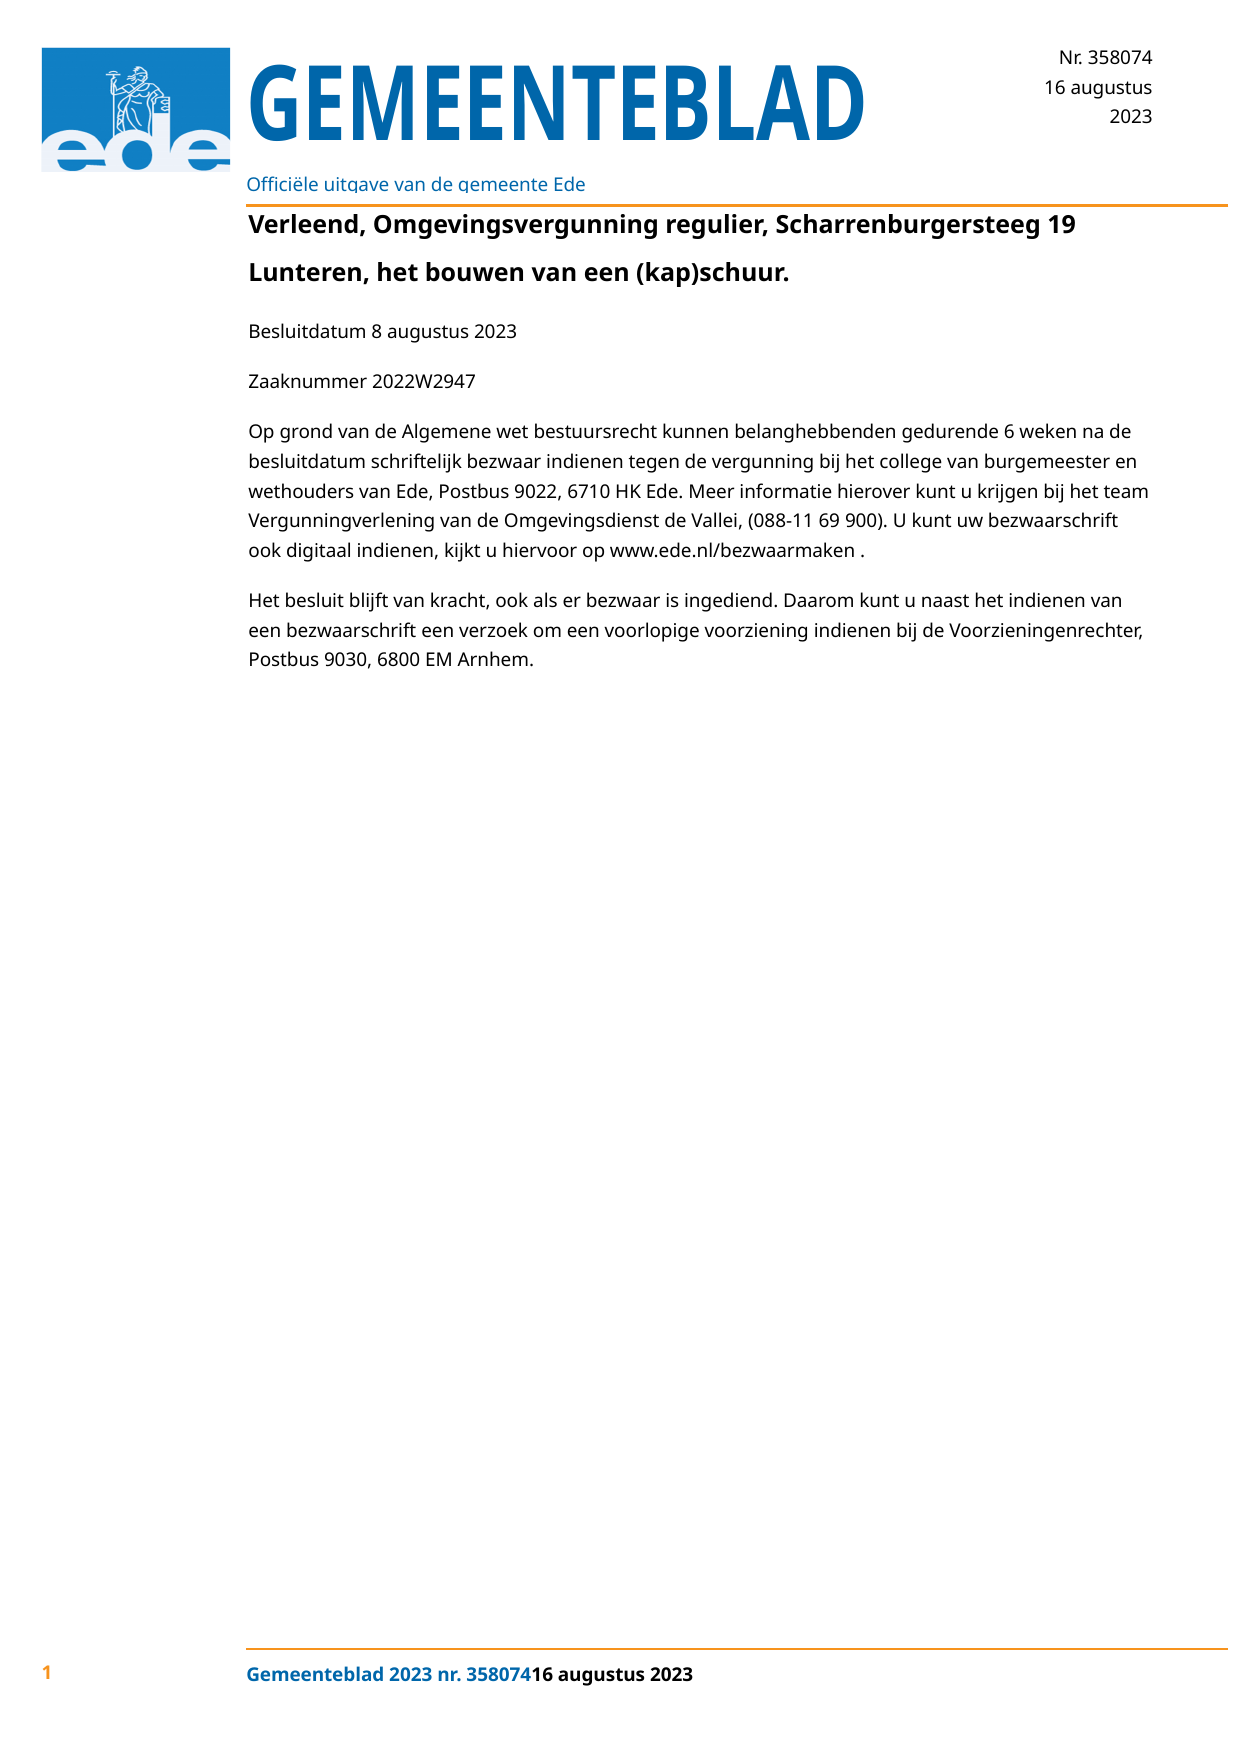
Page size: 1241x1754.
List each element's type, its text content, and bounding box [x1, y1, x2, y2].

picture [41, 47, 231, 172]
text Verleend, Omgevingsvergunning regulier, Scharrenburgersteeg 19 Lunteren, het bouwen van een (kap)schuur. [248, 207, 1152, 288]
text Zaaknummer 2022W2947 [248, 368, 1152, 394]
text Het besluit blijft van kracht, ook als er bezwaar is ingediend. Daarom kunt u naast het indienen van een bezwaarschrift een verzoek om een voorlopige voorziening indienen bij de Voorzieningenrechter, Postbus 9030, 6800 EM Arnhem. [248, 587, 1152, 672]
text Op grond van de Algemene wet bestuursrecht kunnen belanghebbenden gedurende 6 weken na de besluitdatum schriftelijk bezwaar indienen tegen de vergunning bij het college van burgemeester en wethouders van Ede, Postbus 9022, 6710 HK Ede. Meer informatie hierover kunt u krijgen bij het team Vergunningverlening van de Omgevingsdienst de Vallei, (088-11 69 900). U kunt uw bezwaarschrift ook digitaal indienen, kijkt u hiervoor op www.ede.nl/bezwaarmaken . [248, 419, 1152, 563]
text Besluitdatum 8 augustus 2023 [248, 318, 1152, 344]
